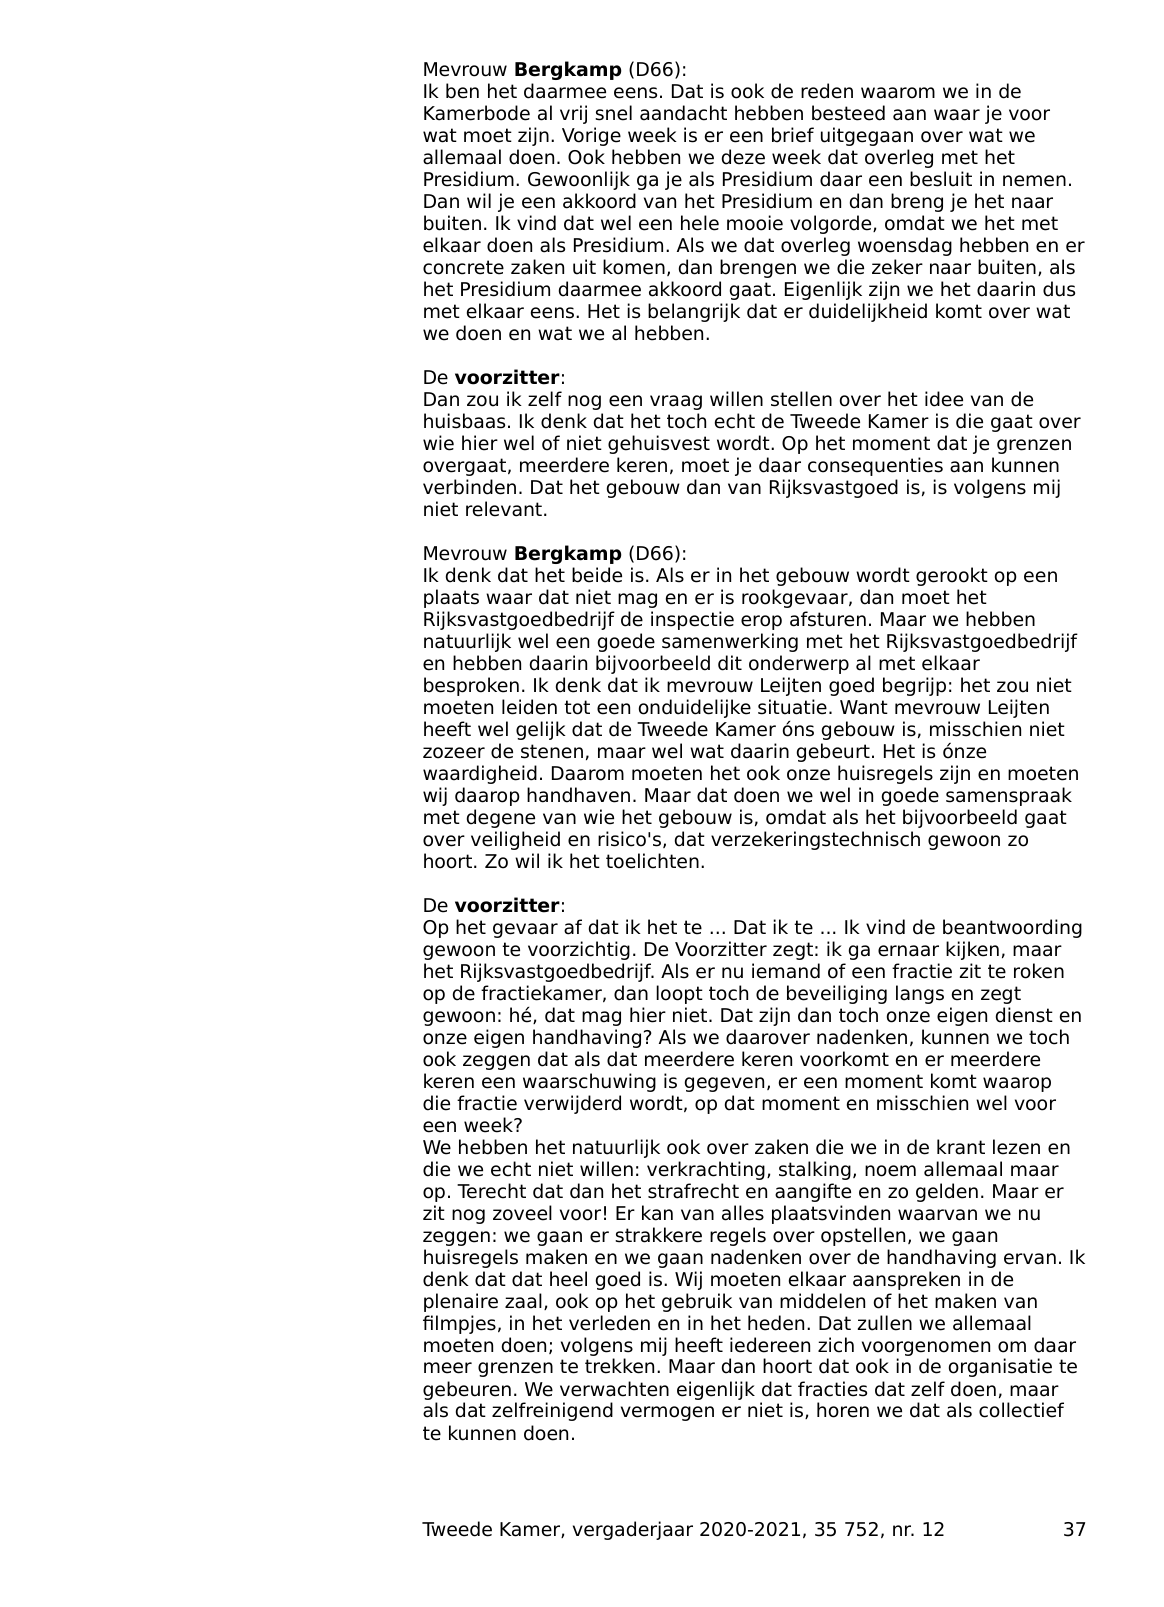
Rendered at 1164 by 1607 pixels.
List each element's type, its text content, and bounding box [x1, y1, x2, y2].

text Mevrouw Bergkamp (D66): [422, 59, 1087, 81]
text Dan zou ik zelf nog een vraag willen stellen over het idee van de huisbaas. Ik denk dat het toch echt de Tweede Kamer is die gaat over wie hier wel of niet gehuisvest wordt. Op het moment dat je grenzen overgaat, meerdere keren, moet je daar consequenties aan kunnen verbinden. Dat het gebouw dan van Rijksvastgoed is, is volgens mij niet relevant. [422, 389, 1087, 521]
text Ik ben het daarmee eens. Dat is ook de reden waarom we in de Kamerbode al vrij snel aandacht hebben besteed aan waar je voor wat moet zijn. Vorige week is er een brief uitgegaan over wat we allemaal doen. Ook hebben we deze week dat overleg met het Presidium. Gewoonlijk ga je als Presidium daar een besluit in nemen. Dan wil je een akkoord van het Presidium en dan breng je het naar buiten. Ik vind dat wel een hele mooie volgorde, omdat we het met elkaar doen als Presidium. Als we dat overleg woensdag hebben en er concrete zaken uit komen, dan brengen we die zeker naar buiten, als het Presidium daarmee akkoord gaat. Eigenlijk zijn we het daarin dus met elkaar eens. Het is belangrijk dat er duidelijkheid komt over wat we doen en wat we al hebben. [422, 81, 1087, 345]
text Ik denk dat het beide is. Als er in het gebouw wordt gerookt op een plaats waar dat niet mag en er is rookgevaar, dan moet het Rijksvastgoedbedrijf de inspectie erop afsturen. Maar we hebben natuurlijk wel een goede samenwerking met het Rijksvastgoedbedrijf en hebben daarin bijvoorbeeld dit onderwerp al met elkaar besproken. Ik denk dat ik mevrouw Leijten goed begrijp: het zou niet moeten leiden tot een onduidelijke situatie. Want mevrouw Leijten heeft wel gelijk dat de Tweede Kamer óns gebouw is, misschien niet zozeer de stenen, maar wel wat daarin gebeurt. Het is ónze waardigheid. Daarom moeten het ook onze huisregels zijn en moeten wij daarop handhaven. Maar dat doen we wel in goede samenspraak met degene van wie het gebouw is, omdat als het bijvoorbeeld gaat over veiligheid en risico's, dat verzekeringstechnisch gewoon zo hoort. Zo wil ik het toelichten. [422, 565, 1087, 873]
text We hebben het natuurlijk ook over zaken die we in de krant lezen en die we echt niet willen: verkrachting, stalking, noem allemaal maar op. Terecht dat dan het strafrecht en aangifte en zo gelden. Maar er zit nog zoveel voor! Er kan van alles plaatsvinden waarvan we nu zeggen: we gaan er strakkere regels over opstellen, we gaan huisregels maken en we gaan nadenken over de handhaving ervan. Ik denk dat dat heel goed is. Wij moeten elkaar aanspreken in de plenaire zaal, ook op het gebruik van middelen of het maken van filmpjes, in het verleden en in het heden. Dat zullen we allemaal moeten doen; volgens mij heeft iedereen zich voorgenomen om daar meer grenzen te trekken. Maar dan hoort dat ook in de organisatie te gebeuren. We verwachten eigenlijk dat fracties dat zelf doen, maar als dat zelfreinigend vermogen er niet is, horen we dat als collectief te kunnen doen. [422, 1137, 1087, 1444]
text De voorzitter: [422, 367, 1087, 389]
text Op het gevaar af dat ik het te ... Dat ik te ... Ik vind de beantwoording gewoon te voorzichtig. De Voorzitter zegt: ik ga ernaar kijken, maar het Rijksvastgoedbedrijf. Als er nu iemand of een fractie zit te roken op de fractiekamer, dan loopt toch de beveiliging langs en zegt gewoon: hé, dat mag hier niet. Dat zijn dan toch onze eigen dienst en onze eigen handhaving? Als we daarover nadenken, kunnen we toch ook zeggen dat als dat meerdere keren voorkomt en er meerdere keren een waarschuwing is gegeven, er een moment komt waarop die fractie verwijderd wordt, op dat moment en misschien wel voor een week? [422, 917, 1087, 1137]
text Mevrouw Bergkamp (D66): [422, 543, 1087, 565]
text De voorzitter: [422, 895, 1087, 917]
